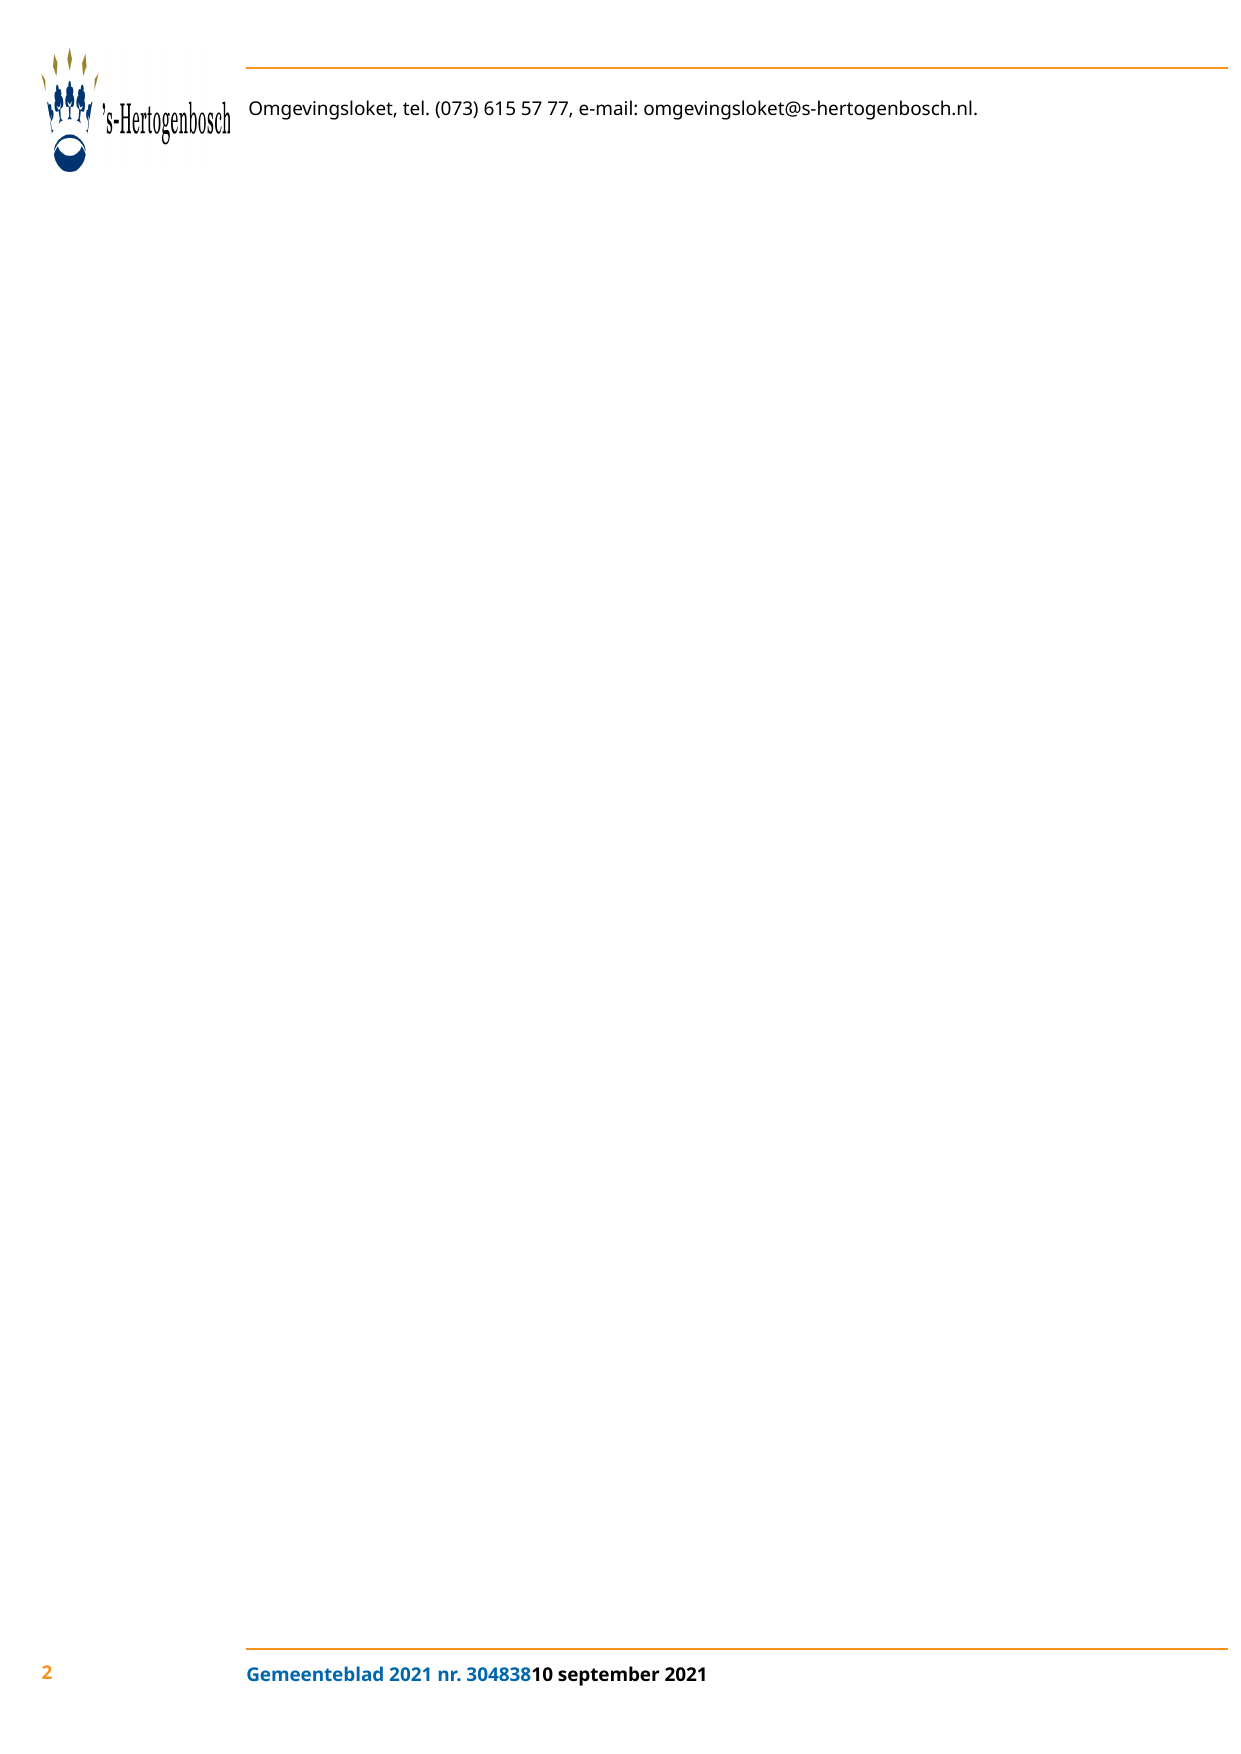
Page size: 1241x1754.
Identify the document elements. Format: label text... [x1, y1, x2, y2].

text Omgevingsloket, tel. (073) 615 57 77, e-mail: omgevingsloket@s-hertogenbosch.nl. [248, 95, 1152, 121]
picture [41, 47, 231, 172]
